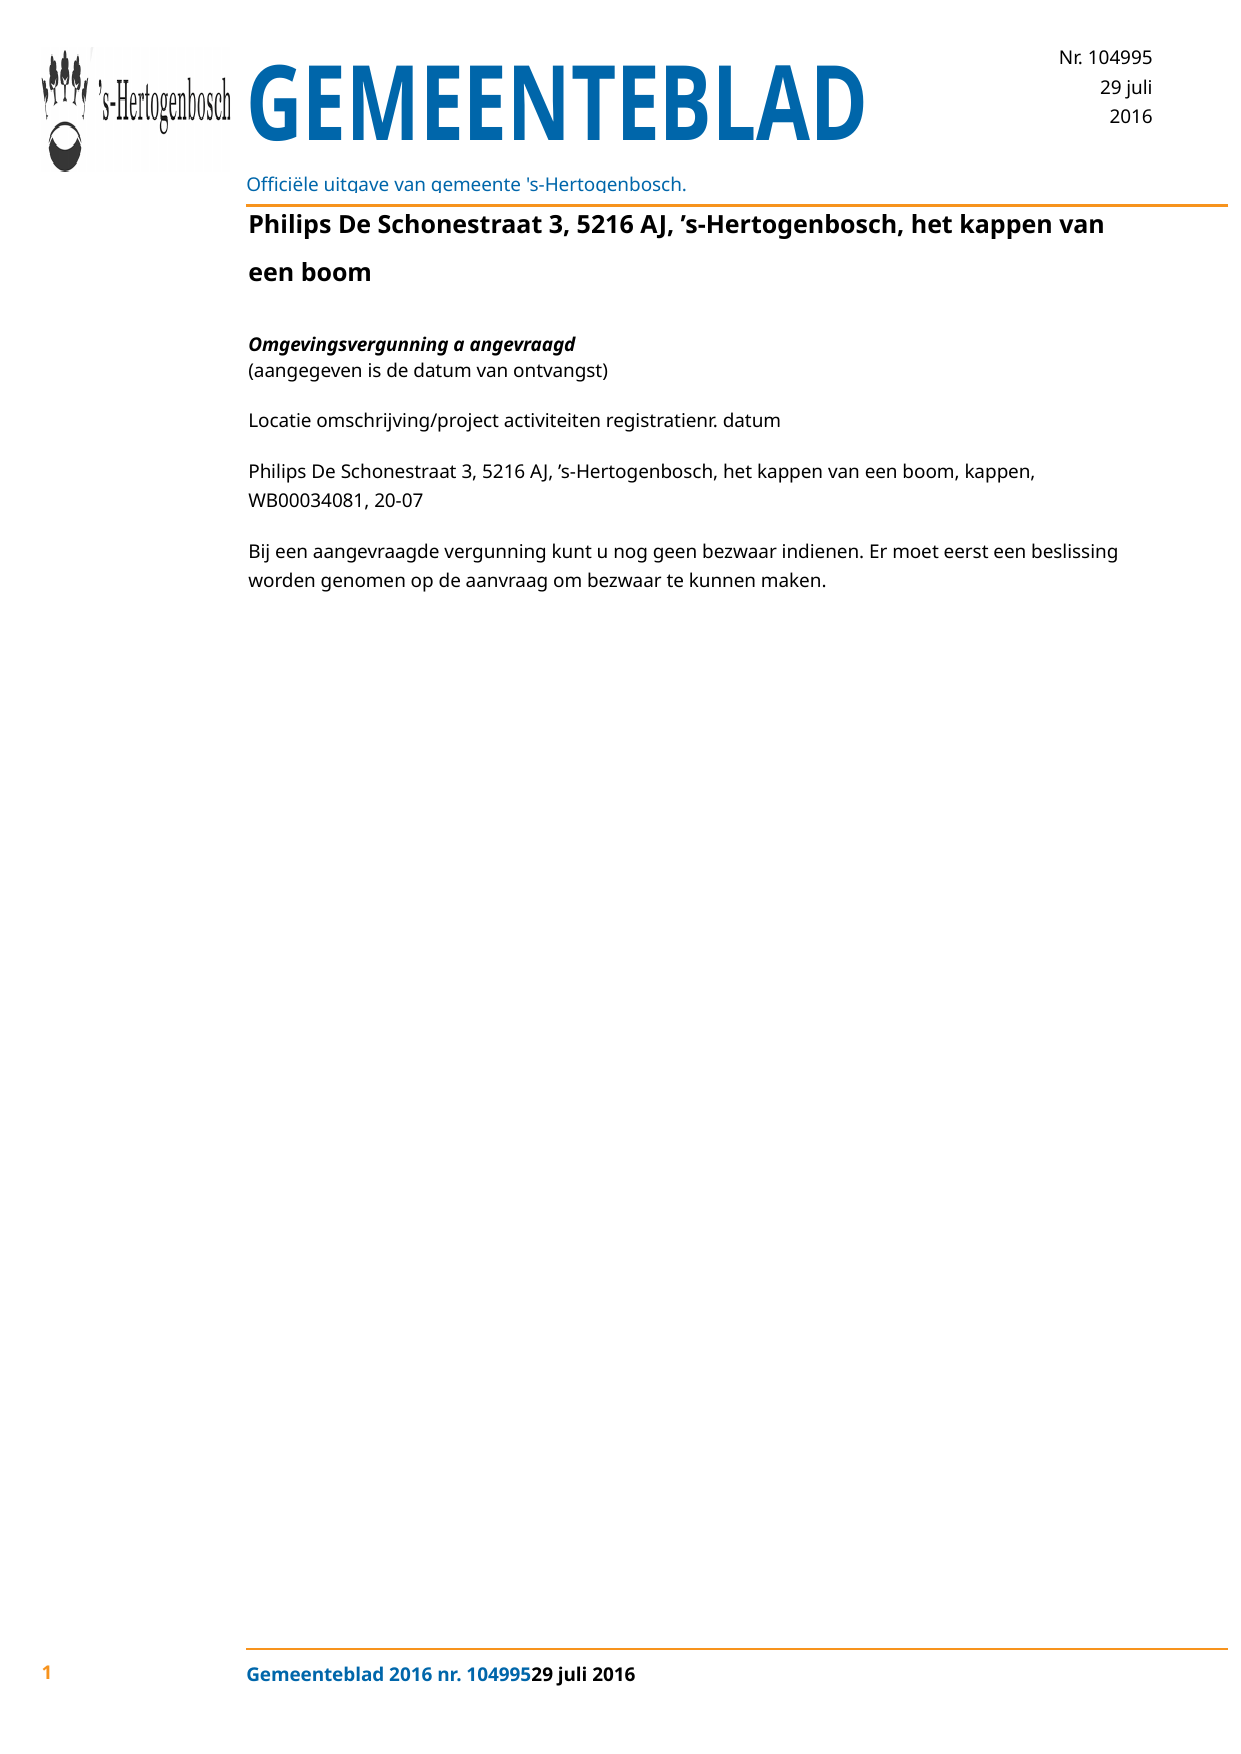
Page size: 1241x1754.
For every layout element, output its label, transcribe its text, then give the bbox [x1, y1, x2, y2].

text Locatie omschrijving/project activiteiten registratienr. datum [248, 408, 1152, 433]
text (aangegeven is de datum van ontvangst) [248, 357, 1152, 383]
text Philips De Schonestraat 3, 5216 AJ, ’s-Hertogenbosch, het kappen van een boom [248, 207, 1152, 288]
picture [41, 47, 231, 172]
text Omgevingsvergunning a angevraagd [248, 331, 1152, 357]
text Bij een aangevraagde vergunning kunt u nog geen bezwaar indienen. Er moet eerst een beslissing worden genomen op de aanvraag om bezwaar te kunnen maken. [248, 538, 1152, 593]
text Philips De Schonestraat 3, 5216 AJ, ’s-Hertogenbosch, het kappen van een boom, kappen, WB00034081, 20-07 [248, 458, 1152, 513]
